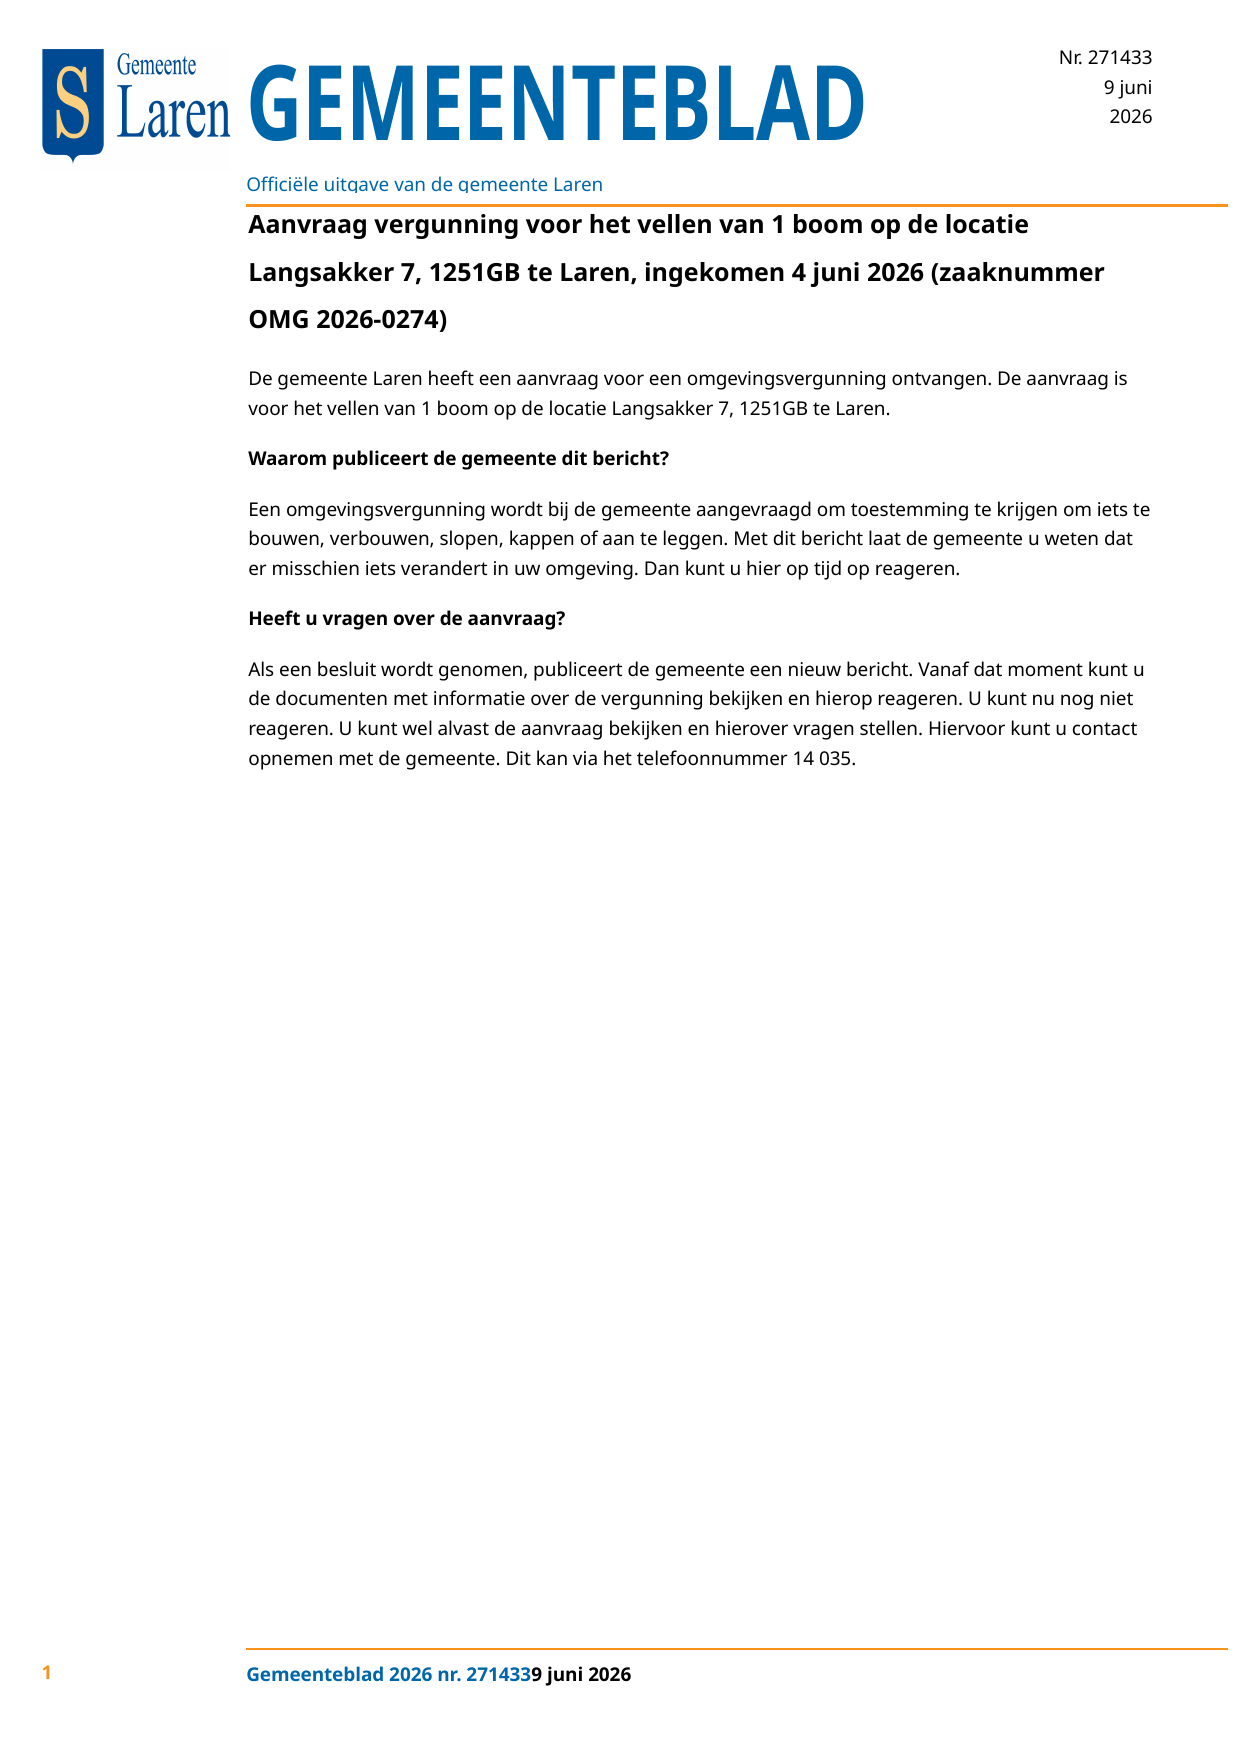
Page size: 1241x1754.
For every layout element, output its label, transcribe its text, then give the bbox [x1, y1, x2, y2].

text Heeft u vragen over de aanvraag? [248, 606, 1152, 631]
text Als een besluit wordt genomen, publiceert de gemeente een nieuw bericht. Vanaf dat moment kunt u de documenten met informatie over de vergunning bekijken en hierop reageren. U kunt nu nog niet reageren. U kunt wel alvast de aanvraag bekijken en hierover vragen stellen. Hiervoor kunt u contact opnemen met de gemeente. Dit kan via het telefoonnummer 14 035. [248, 656, 1152, 770]
text Waarom publiceert de gemeente dit bericht? [248, 446, 1152, 471]
text Aanvraag vergunning voor het vellen van 1 boom op de locatie Langsakker 7, 1251GB te Laren, ingekomen 4 juni 2026 (zaaknummer OMG 2026-0274) [248, 207, 1152, 336]
text De gemeente Laren heeft een aanvraag voor een omgevingsvergunning ontvangen. De aanvraag is voor het vellen van 1 boom op de locatie Langsakker 7, 1251GB te Laren. [248, 366, 1152, 421]
text Een omgevingsvergunning wordt bij de gemeente aangevraagd om toestemming te krijgen om iets te bouwen, verbouwen, slopen, kappen of aan te leggen. Met dit bericht laat de gemeente u weten dat er misschien iets verandert in uw omgeving. Dan kunt u hier op tijd op reageren. [248, 496, 1152, 581]
picture [41, 47, 231, 172]
